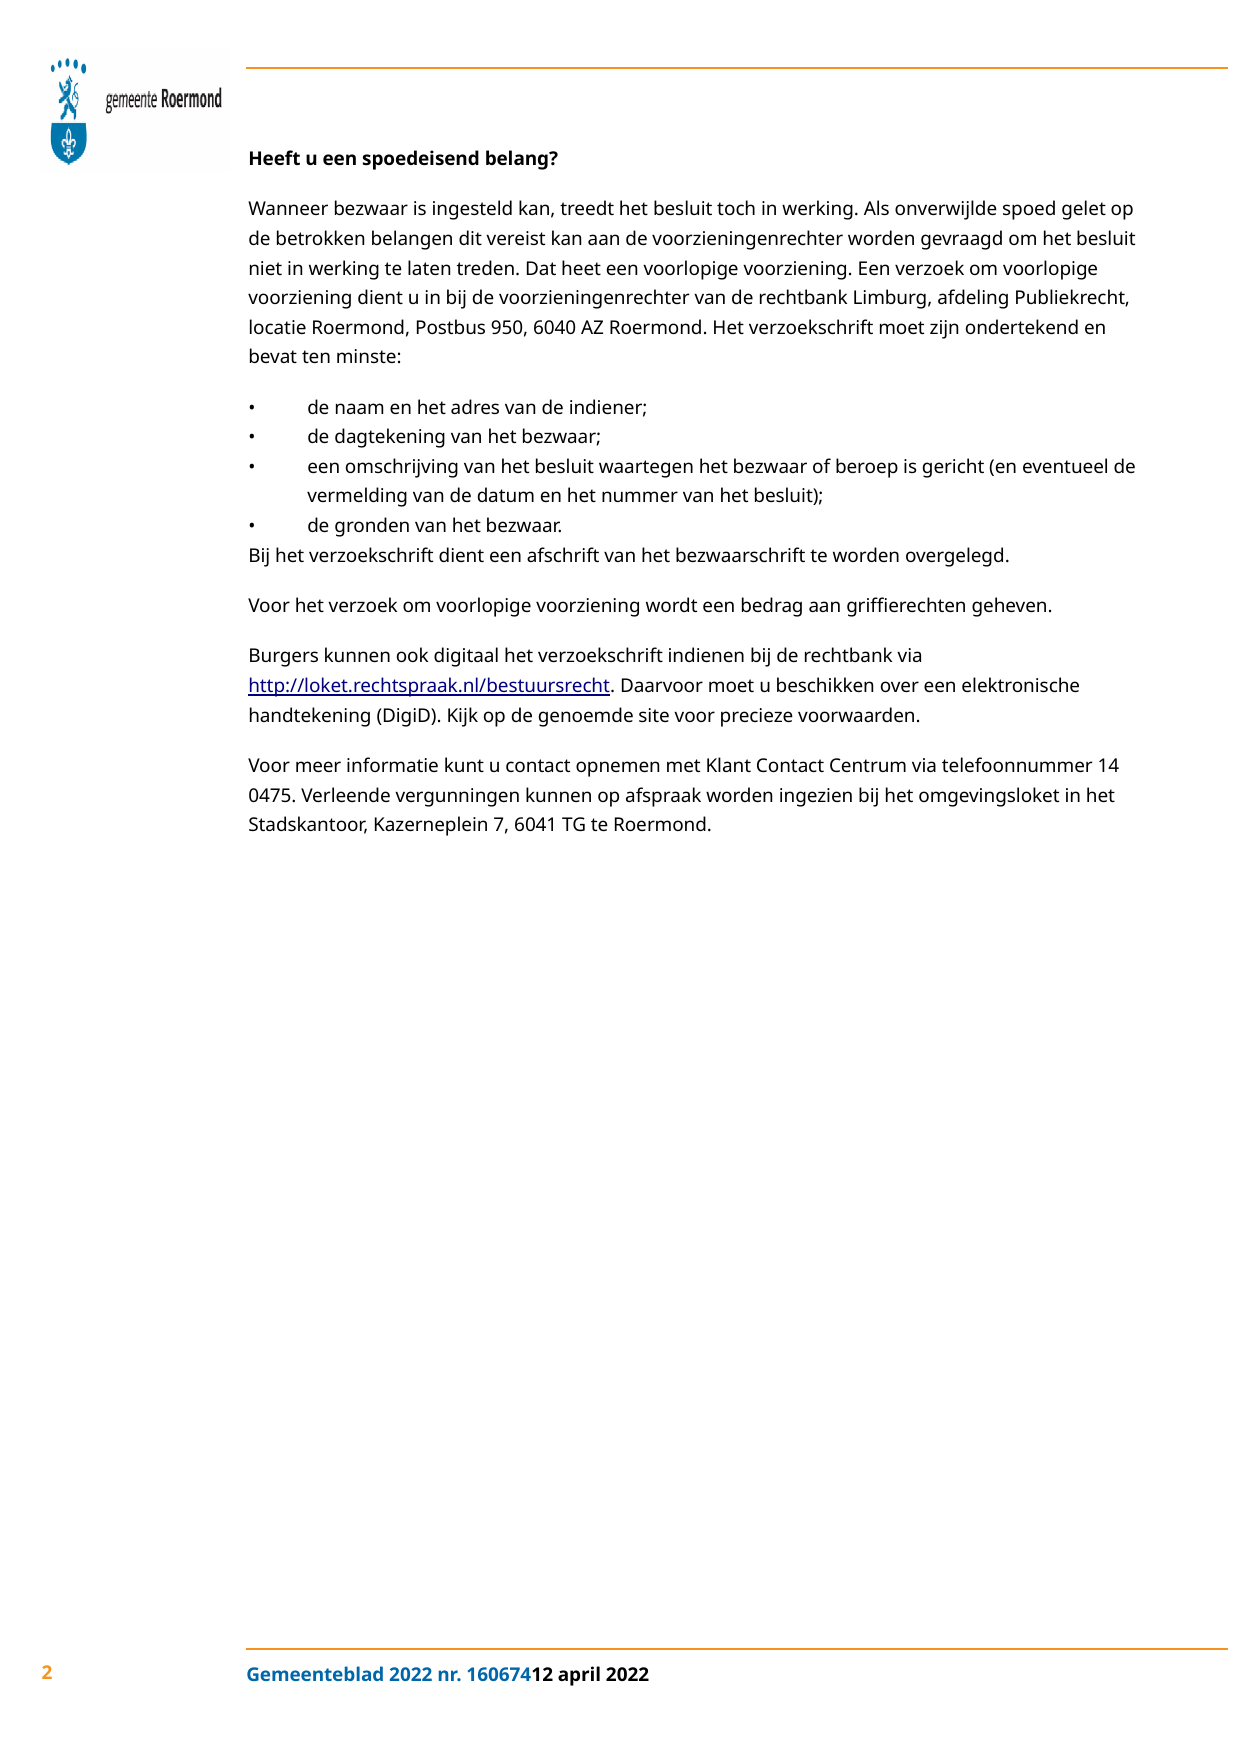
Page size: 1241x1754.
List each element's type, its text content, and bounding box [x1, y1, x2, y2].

text Heeft u een spoedeisend belang? [248, 145, 1152, 171]
text Voor meer informatie kunt u contact opnemen met Klant Contact Centrum via telefoonnummer 14 0475. Verleende vergunningen kunnen op afspraak worden ingezien bij het omgevingsloket in het Stadskantoor, Kazerneplein 7, 6041 TG te Roermond. [248, 752, 1152, 837]
list de dagtekening van het bezwaar; [248, 423, 1152, 449]
picture [41, 47, 231, 172]
text Wanneer bezwaar is ingesteld kan, treedt het besluit toch in werking. Als onverwijlde spoed gelet op de betrokken belangen dit vereist kan aan de voorzieningenrechter worden gevraagd om het besluit niet in werking te laten treden. Dat heet een voorlopige voorziening. Een verzoek om voorlopige voorziening dient u in bij de voorzieningenrechter van de rechtbank Limburg, afdeling Publiekrecht, locatie Roermond, Postbus 950, 6040 AZ Roermond. Het verzoekschrift moet zijn ondertekend en bevat ten minste: [248, 196, 1152, 369]
list een omschrijving van het besluit waartegen het bezwaar of beroep is gericht (en eventueel de vermelding van de datum en het nummer van het besluit); [248, 453, 1152, 508]
list de gronden van het bezwaar. [248, 512, 1152, 538]
list de naam en het adres van de indiener; [248, 394, 1152, 420]
text Bij het verzoekschrift dient een afschrift van het bezwaarschrift te worden overgelegd. [248, 542, 1152, 568]
text Burgers kunnen ook digitaal het verzoekschrift indienen bij de rechtbank via http://loket.rechtspraak.nl/bestuursrecht. Daarvoor moet u beschikken over een elektronische handtekening (DigiD). Kijk op de genoemde site voor precieze voorwaarden. [248, 643, 1152, 728]
text Voor het verzoek om voorlopige voorziening wordt een bedrag aan griffierechten geheven. [248, 592, 1152, 618]
